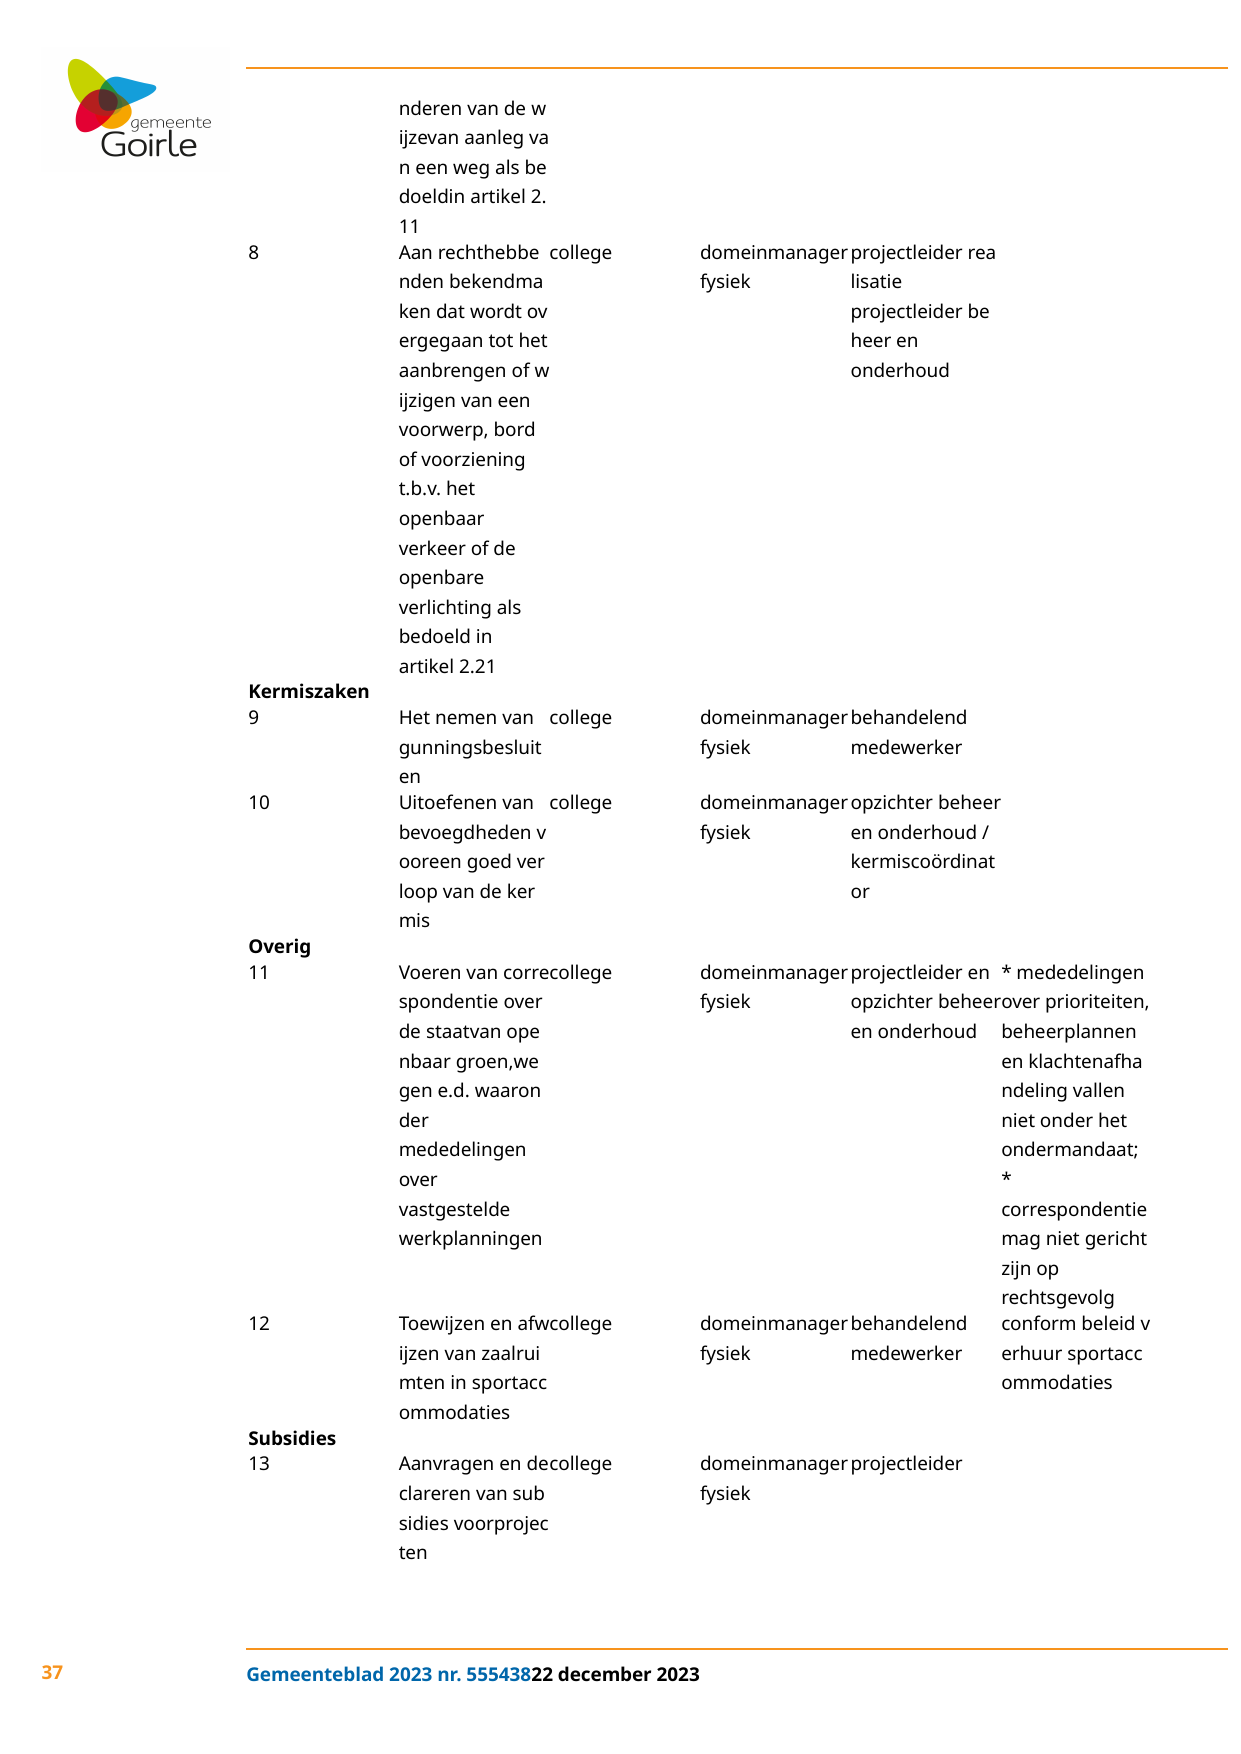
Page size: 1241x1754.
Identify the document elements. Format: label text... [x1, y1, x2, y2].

table_cell Toewijzen en afwijzen van zaalruimten in sportaccommodaties [399, 1310, 549, 1425]
table_cell Kermiszaken [248, 679, 1152, 704]
table_cell domeinmanager fysiek [700, 1310, 850, 1425]
table_cell Het nemen van gunningsbesluiten [399, 705, 549, 789]
table_cell domeinmanager fysiek [700, 239, 850, 679]
table_cell Aanvragen en declareren van subsidies voorprojecten [399, 1451, 549, 1565]
table_cell 9 [248, 705, 398, 789]
table_cell 13 [248, 1451, 398, 1565]
table_cell [1001, 705, 1152, 789]
table_cell college [549, 1451, 700, 1565]
table_cell [248, 95, 398, 239]
table_cell [1001, 789, 1152, 933]
table_cell behandelend medewerker [850, 1310, 1001, 1425]
table_cell opzichter beheer en onderhoud / kermiscoördinator [850, 789, 1001, 933]
table_cell [850, 95, 1001, 239]
table_cell 11 [248, 959, 398, 1310]
table_cell college [549, 1310, 700, 1425]
table_cell domeinmanager fysiek [700, 959, 850, 1310]
table_cell 10 [248, 789, 398, 933]
table_cell [1001, 95, 1152, 239]
table_cell domeinmanager fysiek [700, 705, 850, 789]
table_cell * mededelingen over prioriteiten, beheerplannen en klachtenafhandeling vallen niet onder het ondermandaat; * correspondentie mag niet gericht zijn op rechtsgevolg [1001, 959, 1152, 1310]
picture [41, 47, 231, 172]
table_cell college [549, 705, 700, 789]
table_cell projectleider [850, 1451, 1001, 1565]
table_cell [549, 95, 700, 239]
table_cell behandelend medewerker [850, 705, 1001, 789]
table_cell college [549, 959, 700, 1310]
table_cell nderen van de wijzevan aanleg van een weg als bedoeldin artikel 2.11 [399, 95, 549, 239]
table_cell domeinmanager fysiek [700, 789, 850, 933]
table_cell 8 [248, 239, 398, 679]
table_cell Uitoefenen van bevoegdheden vooreen goed verloop van de kermis [399, 789, 549, 933]
table_cell domeinmanager fysiek [700, 1451, 850, 1565]
table_cell Voeren van correspondentie over de staatvan openbaar groen,wegen e.d. waaronder mededelingen over vastgestelde werkplanningen [399, 959, 549, 1310]
table_cell 12 [248, 1310, 398, 1425]
table_cell [700, 95, 850, 239]
table_cell [1001, 239, 1152, 679]
table_cell [1001, 1451, 1152, 1565]
table_cell conform beleid verhuur sportaccommodaties [1001, 1310, 1152, 1425]
table_cell Aan rechthebbenden bekendmaken dat wordt overgegaan tot het aanbrengen of wijzigen van een voorwerp, bord of voorziening t.b.v. het openbaar verkeer of de openbare verlichting als bedoeld in artikel 2.21 [399, 239, 549, 679]
table_cell projectleider en opzichter beheeren onderhoud [850, 959, 1001, 1310]
table_cell Overig [248, 934, 1152, 959]
table_cell projectleider realisatie projectleider beheer en onderhoud [850, 239, 1001, 679]
table_cell college [549, 789, 700, 933]
table_cell Subsidies [248, 1425, 1152, 1451]
table_cell college [549, 239, 700, 679]
